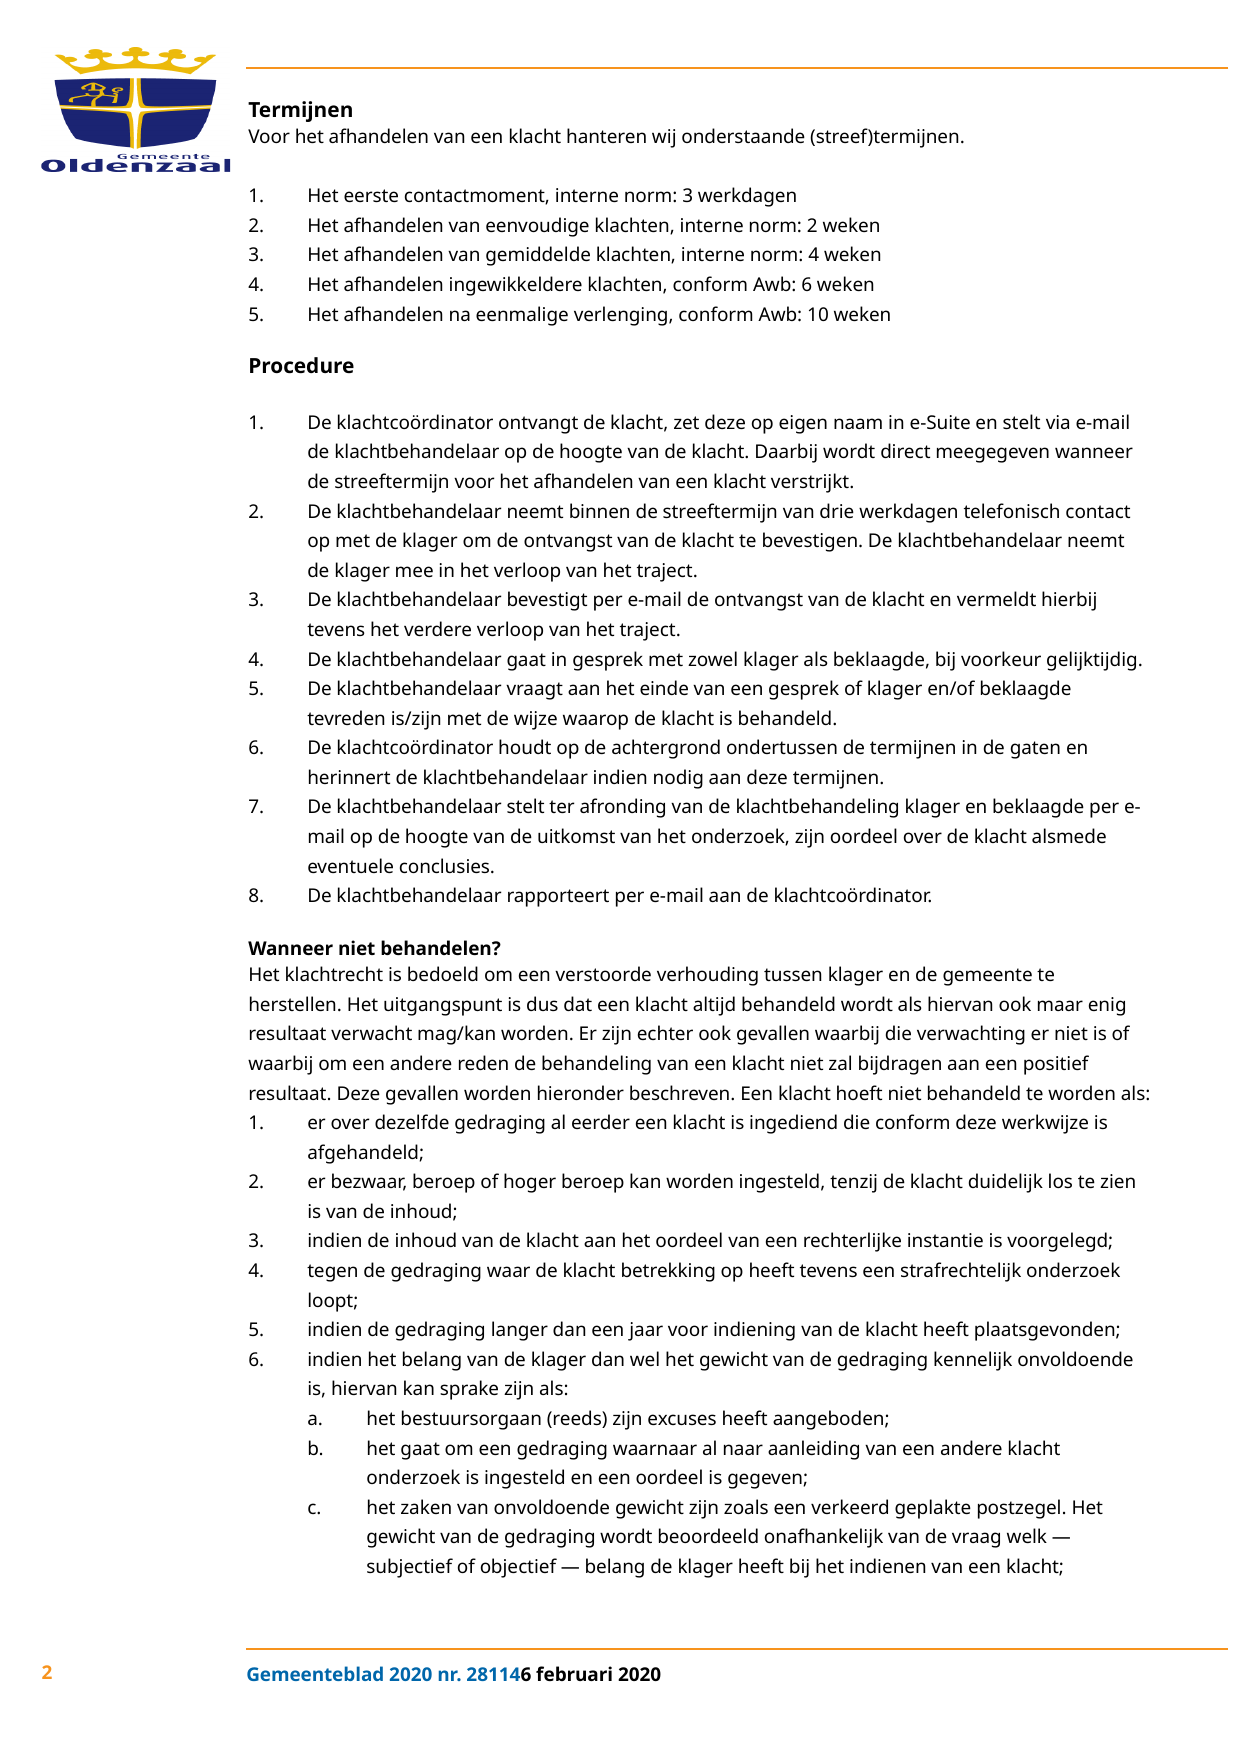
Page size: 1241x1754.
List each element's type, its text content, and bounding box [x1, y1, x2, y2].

text Het klachtrecht is bedoeld om een verstoorde verhouding tussen klager en de gemeente te herstellen. Het uitgangspunt is dus dat een klacht altijd behandeld wordt als hiervan ook maar enig resultaat verwacht mag/kan worden. Er zijn echter ook gevallen waarbij die verwachting er niet is of waarbij om een andere reden de behandeling van een klacht niet zal bijdragen aan een positief resultaat. Deze gevallen worden hieronder beschreven. Een klacht hoeft niet behandeld te worden als: [248, 961, 1152, 1105]
list Het afhandelen van gemiddelde klachten, interne norm: 4 weken [248, 242, 1152, 267]
list Het eerste contactmoment, interne norm: 3 werkdagen [248, 182, 1152, 208]
list Het afhandelen na eenmalige verlenging, conform Awb: 10 weken [248, 301, 1152, 326]
text Termijnen [248, 95, 1152, 123]
list De klachtbehandelaar vraagt aan het einde van een gesprek of klager en/of beklaagde tevreden is/zijn met de wijze waarop de klacht is behandeld. [248, 675, 1152, 731]
list er over dezelfde gedraging al eerder een klacht is ingediend die conform deze werkwijze is afgehandeld; [248, 1109, 1152, 1164]
list indien de gedraging langer dan een jaar voor indiening van de klacht heeft plaatsgevonden; [248, 1316, 1152, 1342]
list het zaken van onvoldoende gewicht zijn zoals een verkeerd geplakte postzegel. Het gewicht van de gedraging wordt beoordeeld onafhankelijk van de vraag welk — subjectief of objectief — belang de klager heeft bij het indienen van een klacht; [307, 1494, 1152, 1579]
list De klachtbehandelaar gaat in gesprek met zowel klager als beklaagde, bij voorkeur gelijktijdig. [248, 646, 1152, 672]
list er bezwaar, beroep of hoger beroep kan worden ingesteld, tenzij de klacht duidelijk los te zien is van de inhoud; [248, 1168, 1152, 1224]
list indien het belang van de klager dan wel het gewicht van de gedraging kennelijk onvoldoende is, hiervan kan sprake zijn als: [248, 1346, 1152, 1401]
list De klachtcoördinator ontvangt de klacht, zet deze op eigen naam in e-Suite en stelt via e-mail de klachtbehandelaar op de hoogte van de klacht. Daarbij wordt direct meegegeven wanneer de streeftermijn voor het afhandelen van een klacht verstrijkt. [248, 409, 1152, 494]
list De klachtbehandelaar bevestigt per e-mail de ontvangst van de klacht en vermeldt hierbij tevens het verdere verloop van het traject. [248, 587, 1152, 642]
picture [41, 47, 231, 172]
list het bestuursorgaan (reeds) zijn excuses heeft aangeboden; [307, 1405, 1152, 1431]
list indien de inhoud van de klacht aan het oordeel van een rechterlijke instantie is voorgelegd; [248, 1228, 1152, 1253]
list De klachtbehandelaar stelt ter afronding van de klachtbehandeling klager en beklaagde per e-mail op de hoogte van de uitkomst van het onderzoek, zijn oordeel over de klacht alsmede eventuele conclusies. [248, 794, 1152, 879]
list De klachtcoördinator houdt op de achtergrond ondertussen de termijnen in de gaten en herinnert de klachtbehandelaar indien nodig aan deze termijnen. [248, 734, 1152, 790]
list het gaat om een gedraging waarnaar al naar aanleiding van een andere klacht onderzoek is ingesteld en een oordeel is gegeven; [307, 1435, 1152, 1490]
list Het afhandelen ingewikkeldere klachten, conform Awb: 6 weken [248, 271, 1152, 297]
text Voor het afhandelen van een klacht hanteren wij onderstaande (streef)termijnen. [248, 123, 1152, 149]
list De klachtbehandelaar rapporteert per e-mail aan de klachtcoördinator. [248, 882, 1152, 908]
list De klachtbehandelaar neemt binnen de streeftermijn van drie werkdagen telefonisch contact op met de klager om de ontvangst van de klacht te bevestigen. De klachtbehandelaar neemt de klager mee in het verloop van het traject. [248, 498, 1152, 583]
list tegen de gedraging waar de klacht betrekking op heeft tevens een strafrechtelijk onderzoek loopt; [248, 1257, 1152, 1312]
text Wanneer niet behandelen? [248, 933, 1152, 961]
list Het afhandelen van eenvoudige klachten, interne norm: 2 weken [248, 212, 1152, 238]
text Procedure [248, 351, 1152, 379]
